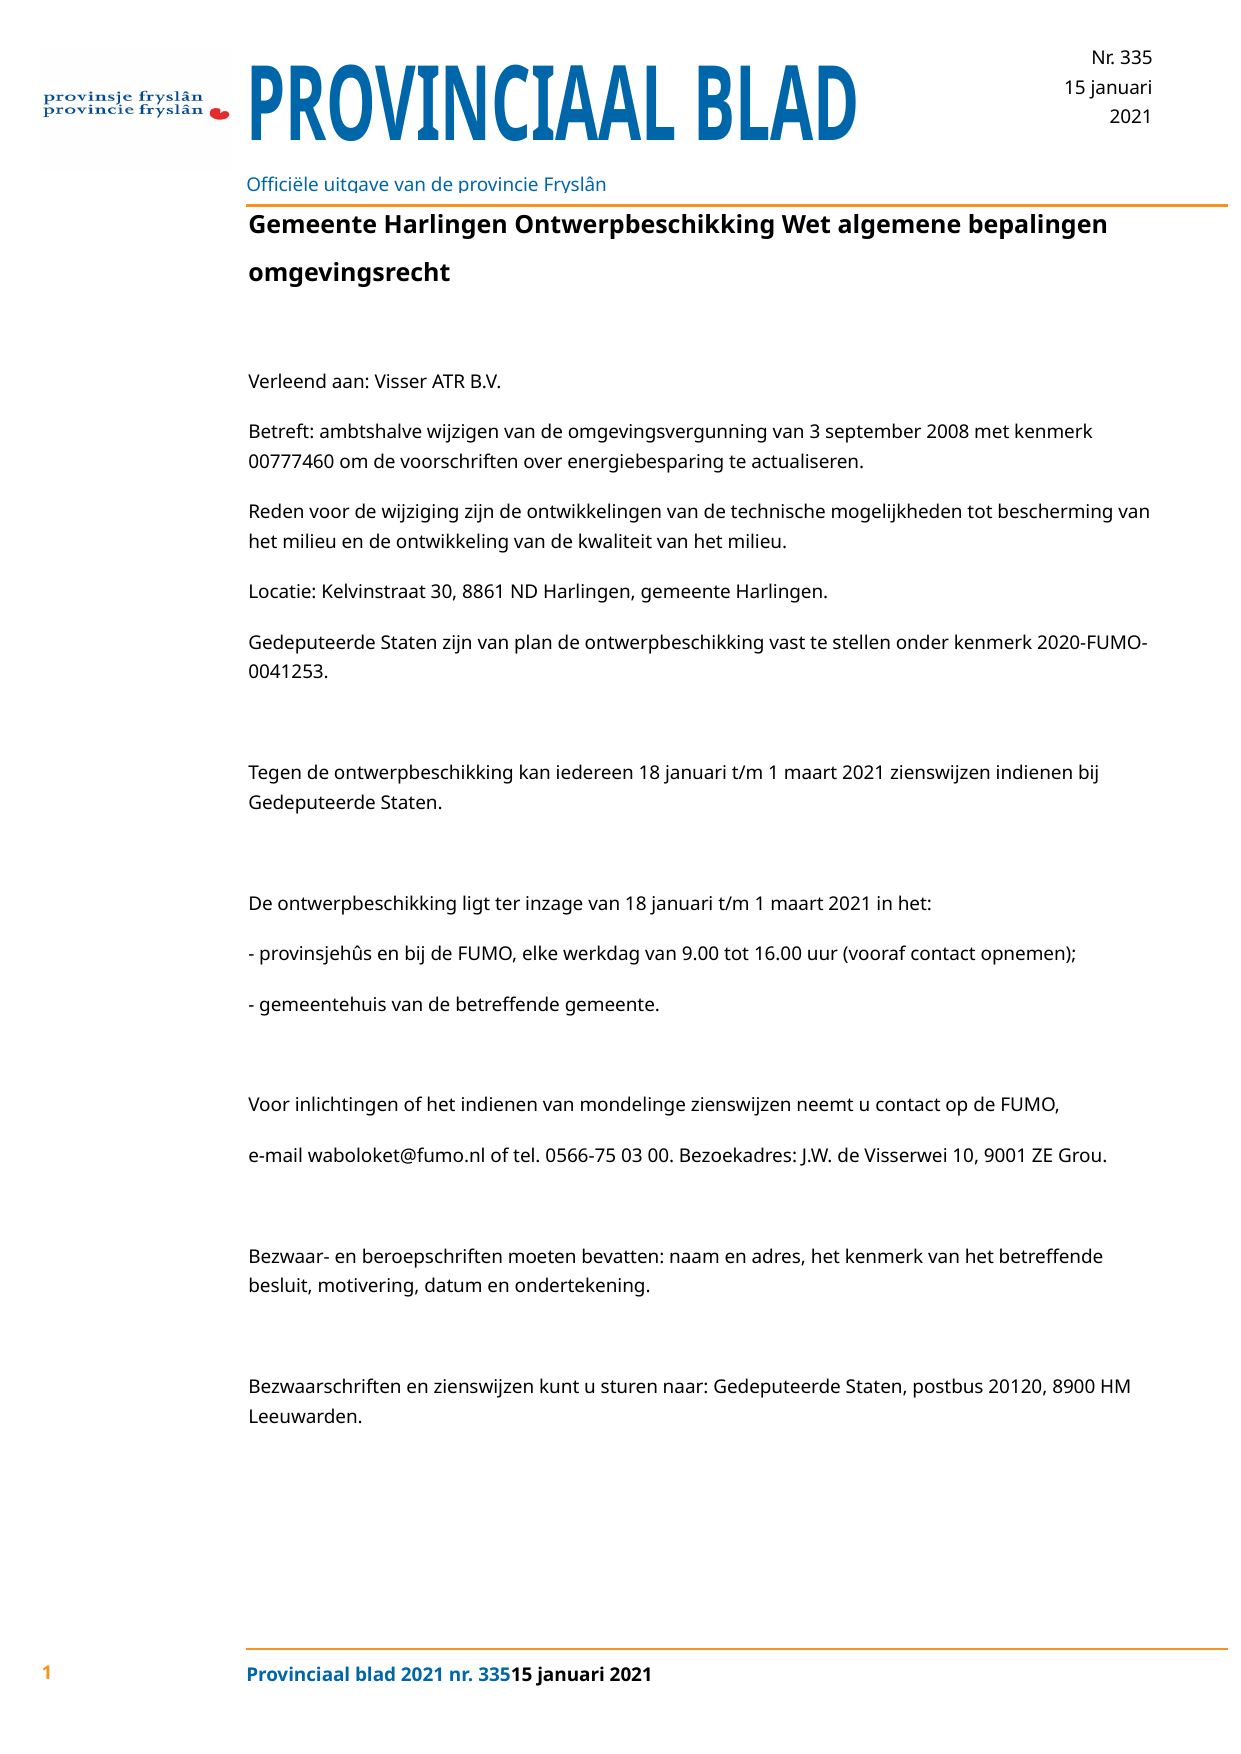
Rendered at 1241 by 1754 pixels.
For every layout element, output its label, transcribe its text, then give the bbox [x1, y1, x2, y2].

text Tegen de ontwerpbeschikking kan iedereen 18 januari t/m 1 maart 2021 zienswijzen indienen bij Gedeputeerde Staten. [248, 759, 1152, 815]
text Gemeente Harlingen Ontwerpbeschikking Wet algemene bepalingen omgevingsrecht [248, 207, 1152, 288]
text - provinsjehûs en bij de FUMO, elke werkdag van 9.00 tot 16.00 uur (vooraf contact opnemen); [248, 940, 1152, 966]
text Locatie: Kelvinstraat 30, 8861 ND Harlingen, gemeente Harlingen. [248, 579, 1152, 604]
text Bezwaarschriften en zienswijzen kunt u sturen naar: Gedeputeerde Staten, postbus 20120, 8900 HM Leeuwarden. [248, 1373, 1152, 1429]
text De ontwerpbeschikking ligt ter inzage van 18 januari t/m 1 maart 2021 in het: [248, 890, 1152, 916]
text - gemeentehuis van de betreffende gemeente. [248, 991, 1152, 1017]
text e-mail waboloket@fumo.nl of tel. 0566-75 03 00. Bezoekadres: J.W. de Visserwei 10, 9001 ZE Grou. [248, 1142, 1152, 1168]
text Bezwaar- en beroepschriften moeten bevatten: naam en adres, het kenmerk van het betreffende besluit, motivering, datum en ondertekening. [248, 1243, 1152, 1298]
text Verleend aan: Visser ATR B.V. [248, 368, 1152, 394]
picture [41, 47, 231, 172]
text Gedeputeerde Staten zijn van plan de ontwerpbeschikking vast te stellen onder kenmerk 2020-FUMO-0041253. [248, 629, 1152, 684]
text Voor inlichtingen of het indienen van mondelinge zienswijzen neemt u contact op de FUMO, [248, 1092, 1152, 1117]
text Betreft: ambtshalve wijzigen van de omgevingsvergunning van 3 september 2008 met kenmerk 00777460 om de voorschriften over energiebesparing te actualiseren. [248, 419, 1152, 474]
text Reden voor de wijziging zijn de ontwikkelingen van de technische mogelijkheden tot bescherming van het milieu en de ontwikkeling van de kwaliteit van het milieu. [248, 499, 1152, 554]
